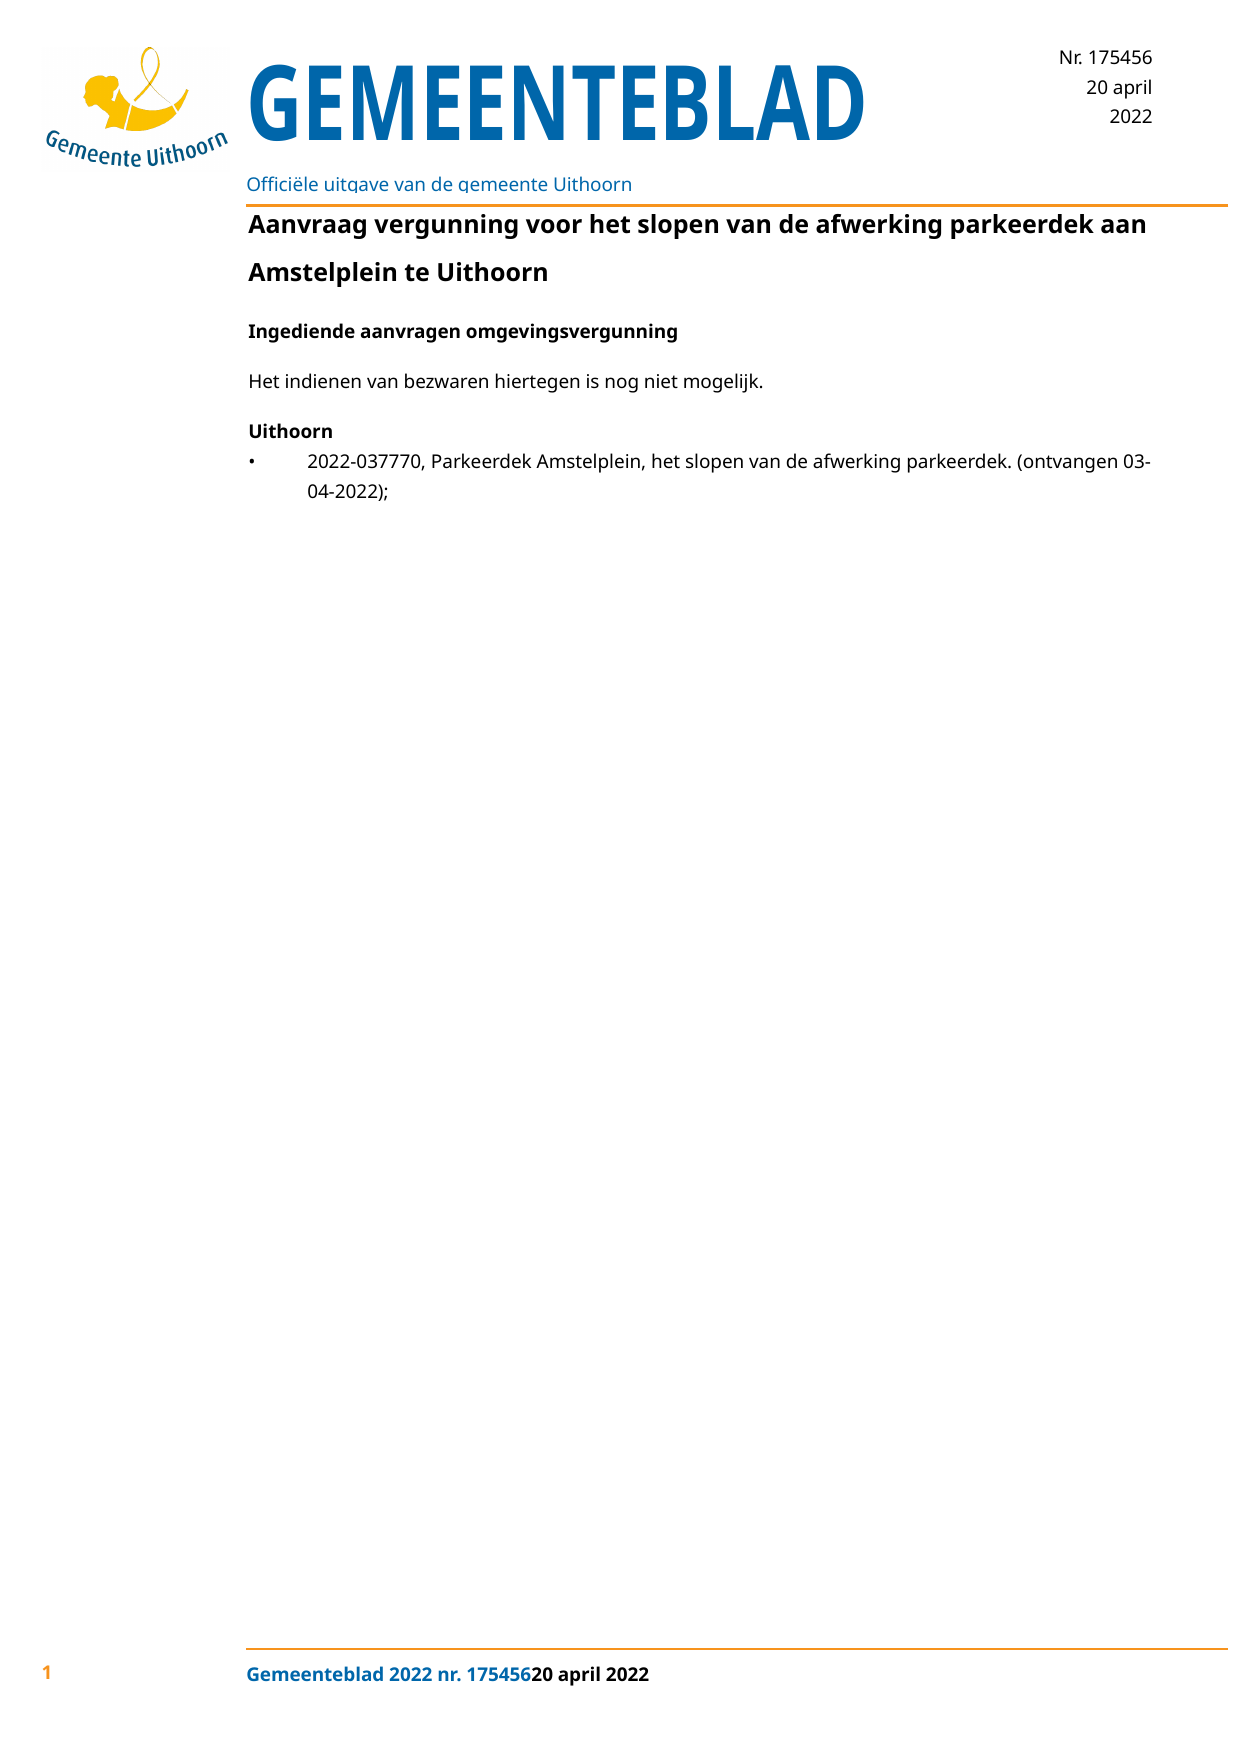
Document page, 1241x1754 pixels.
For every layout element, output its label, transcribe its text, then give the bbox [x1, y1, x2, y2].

text Ingediende aanvragen omgevingsvergunning [248, 318, 1152, 344]
picture [41, 47, 231, 172]
text Het indienen van bezwaren hiertegen is nog niet mogelijk. [248, 368, 1152, 394]
text Aanvraag vergunning voor het slopen van de afwerking parkeerdek aan Amstelplein te Uithoorn [248, 207, 1152, 288]
list 2022-037770, Parkeerdek Amstelplein, het slopen van de afwerking parkeerdek. (ontvangen 03-04-2022); [248, 448, 1152, 504]
text Uithoorn [248, 419, 1152, 444]
